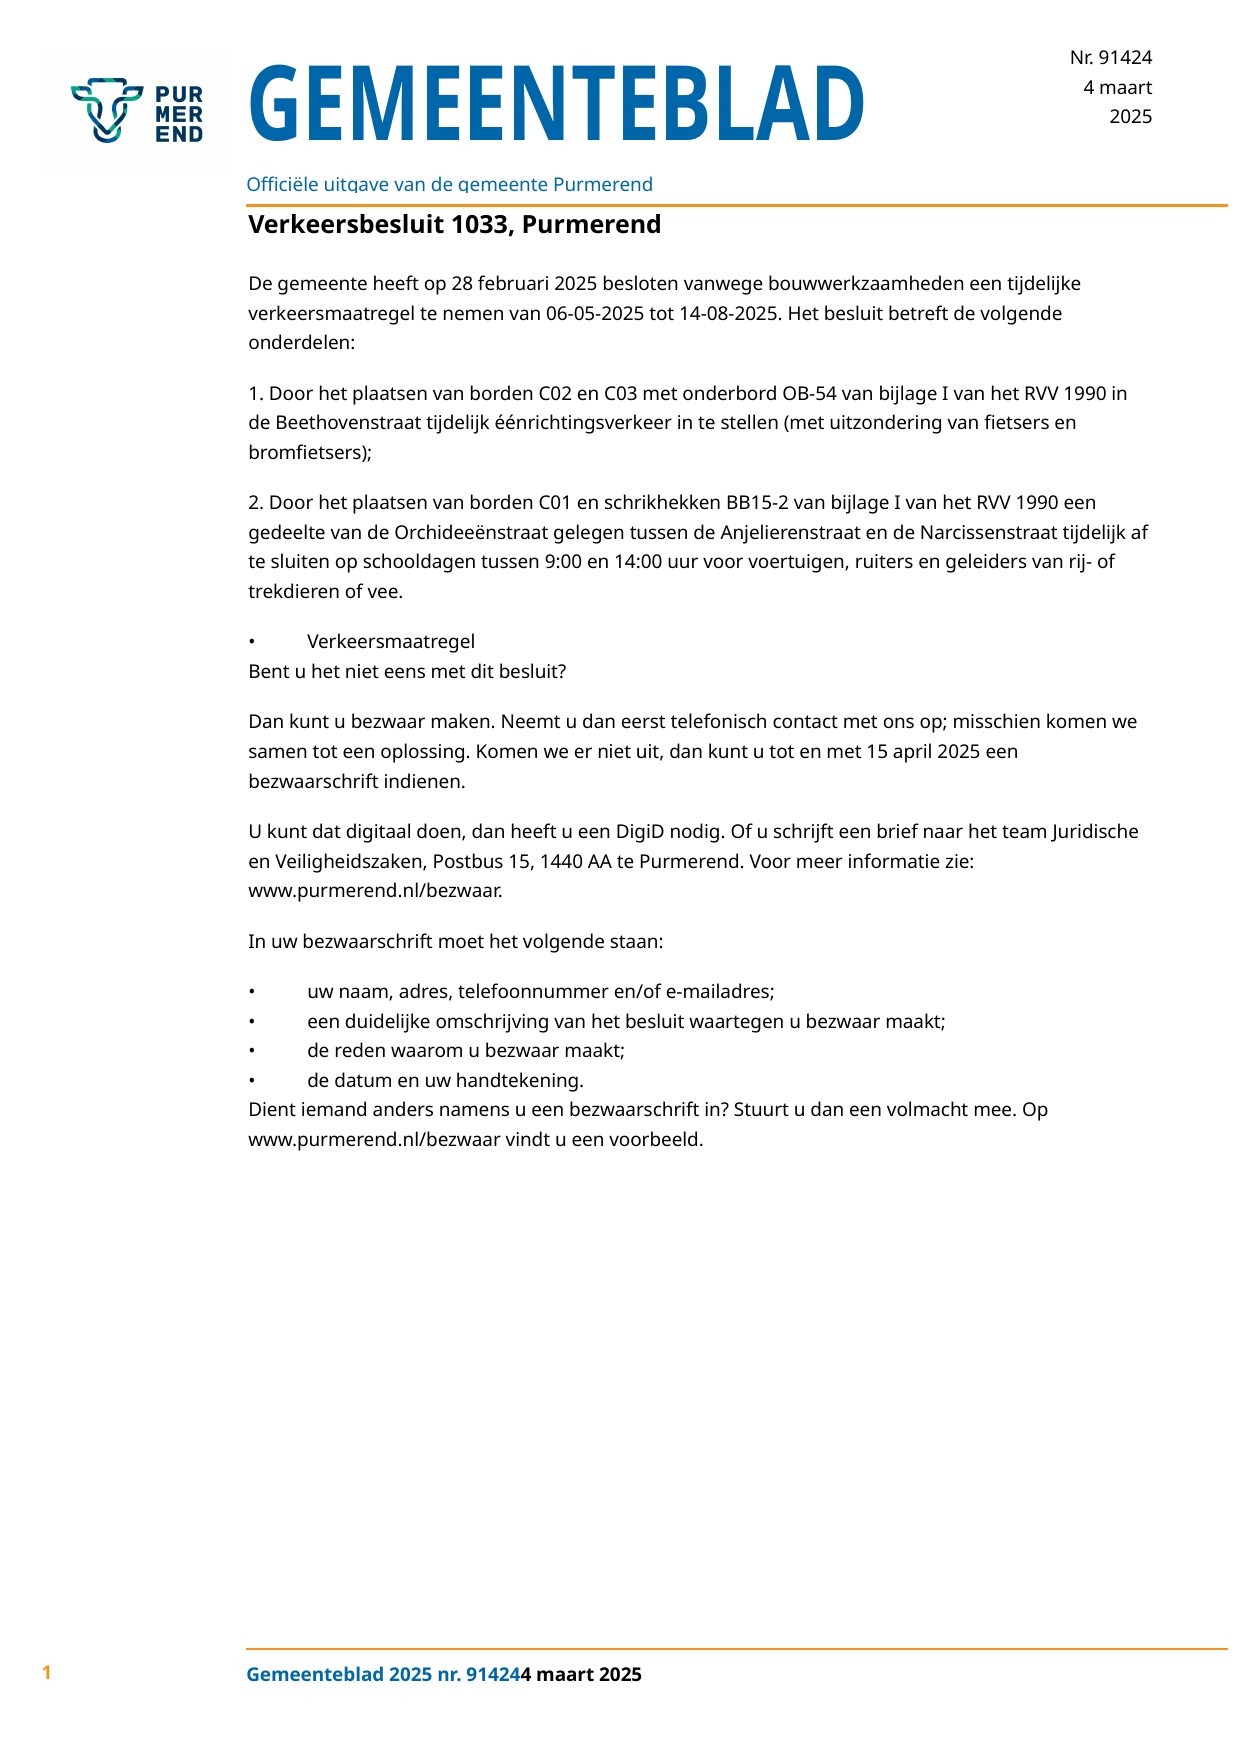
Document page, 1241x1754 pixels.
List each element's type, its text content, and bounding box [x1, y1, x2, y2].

text Dan kunt u bezwaar maken. Neemt u dan eerst telefonisch contact met ons op; misschien komen we samen tot een oplossing. Komen we er niet uit, dan kunt u tot en met 15 april 2025 een bezwaarschrift indienen. [248, 709, 1152, 793]
text Bent u het niet eens met dit besluit? [248, 658, 1152, 684]
text Verkeersbesluit 1033, Purmerend [248, 207, 1152, 241]
text 2. Door het plaatsen van borden C01 en schrikhekken BB15-2 van bijlage I van het RVV 1990 een gedeelte van de Orchideeënstraat gelegen tussen de Anjelierenstraat en de Narcissenstraat tijdelijk af te sluiten op schooldagen tussen 9:00 en 14:00 uur voor voertuigen, ruiters en geleiders van rij- of trekdieren of vee. [248, 489, 1152, 604]
text Dient iemand anders namens u een bezwaarschrift in? Stuurt u dan een volmacht mee. Op www.purmerend.nl/bezwaar vindt u een voorbeeld. [248, 1097, 1152, 1152]
text U kunt dat digitaal doen, dan heeft u een DigiD nodig. Of u schrijft een brief naar het team Juridische en Veiligheidszaken, Postbus 15, 1440 AA te Purmerend. Voor meer informatie zie: www.purmerend.nl/bezwaar. [248, 818, 1152, 903]
list de reden waarom u bezwaar maakt; [248, 1037, 1152, 1063]
text 1. Door het plaatsen van borden C02 en C03 met onderbord OB-54 van bijlage I van het RVV 1990 in de Beethovenstraat tijdelijk éénrichtingsverkeer in te stellen (met uitzondering van fietsers en bromfietsers); [248, 380, 1152, 465]
picture [41, 47, 231, 172]
list Verkeersmaatregel [248, 629, 1152, 654]
text In uw bezwaarschrift moet het volgende staan: [248, 928, 1152, 953]
list uw naam, adres, telefoonnummer en/of e-mailadres; [248, 978, 1152, 1004]
list de datum en uw handtekening. [248, 1067, 1152, 1093]
text De gemeente heeft op 28 februari 2025 besloten vanwege bouwwerkzaamheden een tijdelijke verkeersmaatregel te nemen van 06-05-2025 tot 14-08-2025. Het besluit betreft de volgende onderdelen: [248, 270, 1152, 355]
list een duidelijke omschrijving van het besluit waartegen u bezwaar maakt; [248, 1008, 1152, 1033]
